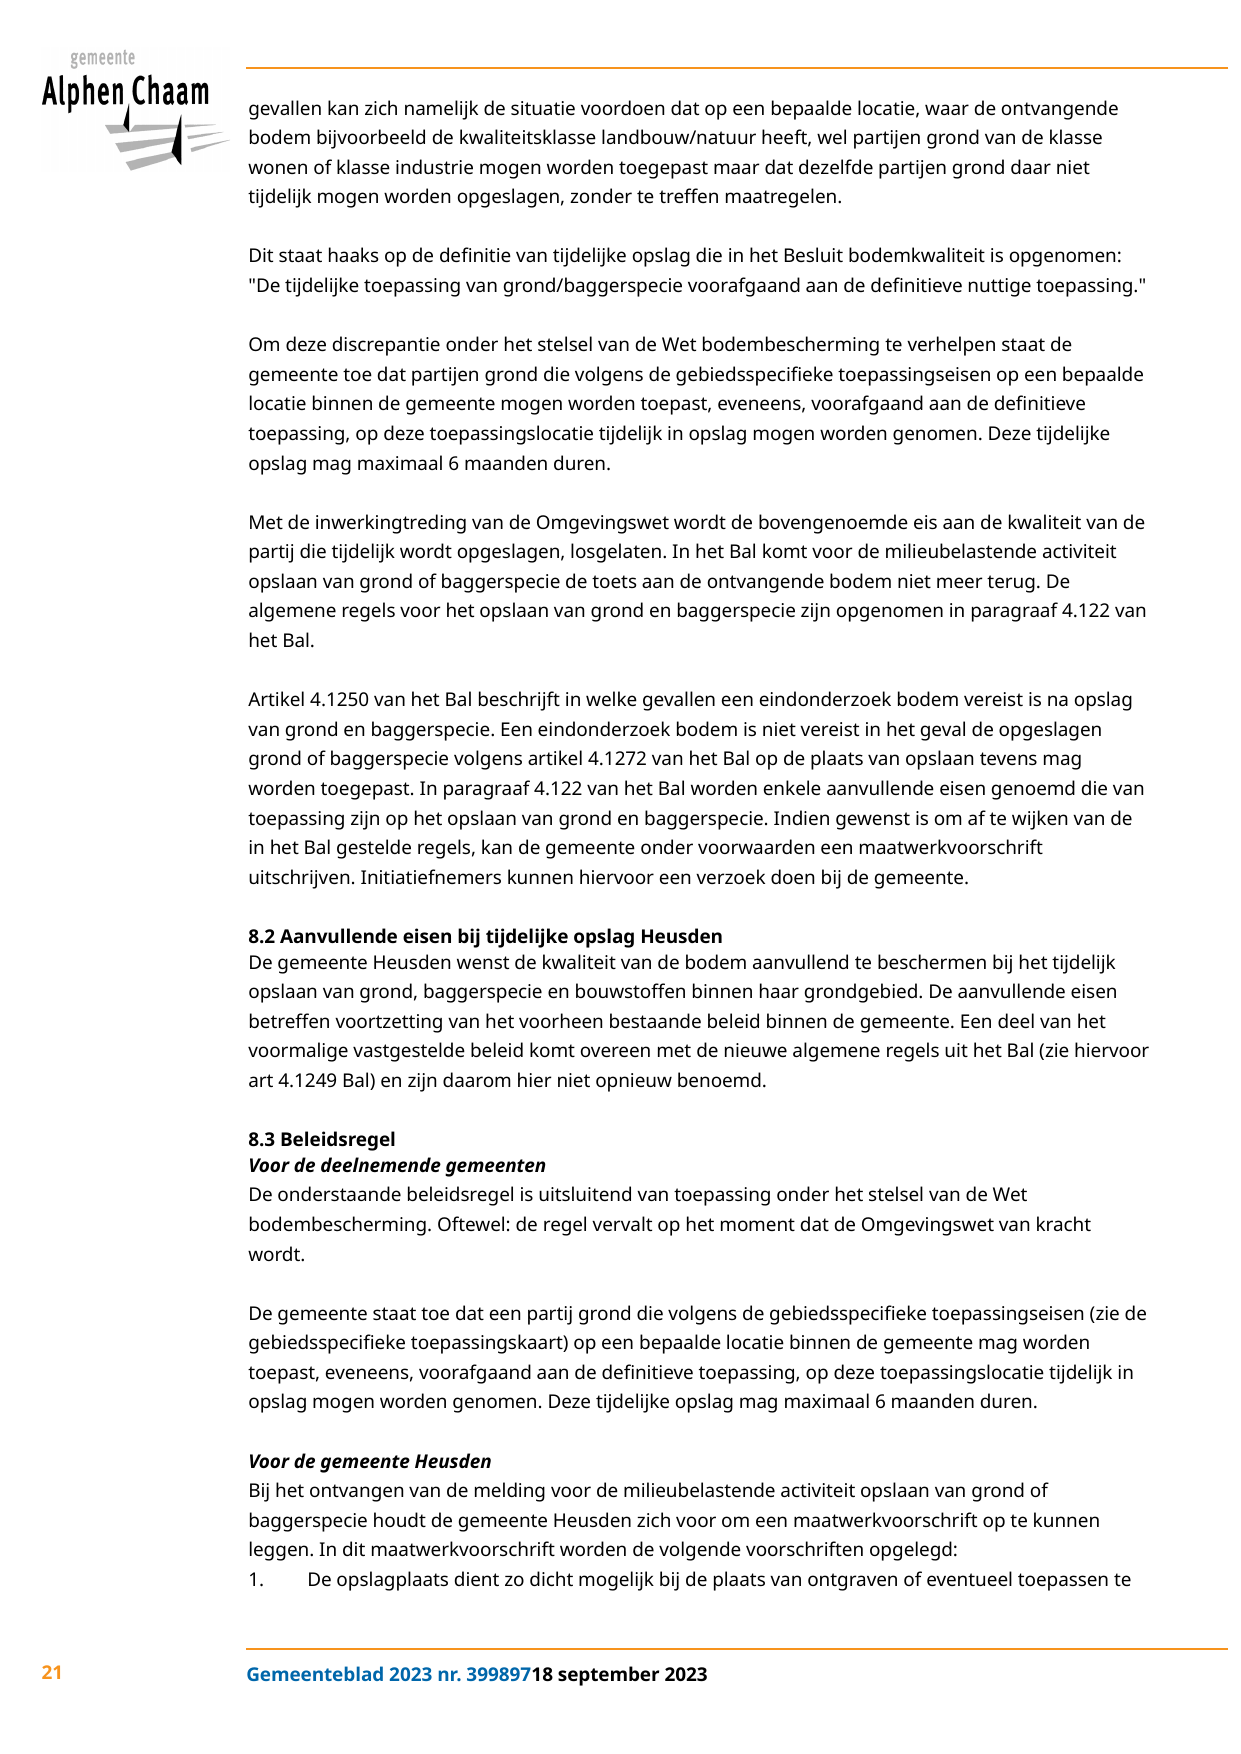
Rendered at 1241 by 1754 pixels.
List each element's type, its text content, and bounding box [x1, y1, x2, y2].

text Artikel 4.1250 van het Bal beschrijft in welke gevallen een eindonderzoek bodem vereist is na opslag van grond en baggerspecie. Een eindonderzoek bodem is niet vereist in het geval de opgeslagen grond of baggerspecie volgens artikel 4.1272 van het Bal op de plaats van opslaan tevens mag worden toegepast. In paragraaf 4.122 van het Bal worden enkele aanvullende eisen genoemd die van toepassing zijn op het opslaan van grond en baggerspecie. Indien gewenst is om af te wijken van de in het Bal gestelde regels, kan de gemeente onder voorwaarden een maatwerkvoorschrift uitschrijven. Initiatiefnemers kunnen hiervoor een verzoek doen bij de gemeente. [248, 686, 1152, 890]
text Voor de deelnemende gemeenten [248, 1152, 1152, 1178]
text Dit staat haaks op de definitie van tijdelijke opslag die in het Besluit bodemkwaliteit is opgenomen: "De tijdelijke toepassing van grond/baggerspecie voorafgaand aan de definitieve nuttige toepassing." [248, 243, 1152, 298]
text De gemeente staat toe dat een partij grond die volgens de gebiedsspecifieke toepassingseisen (zie de gebiedsspecifieke toepassingskaart) op een bepaalde locatie binnen de gemeente mag worden toepast, eveneens, voorafgaand aan de definitieve toepassing, op deze toepassingslocatie tijdelijk in opslag mogen worden genomen. Deze tijdelijke opslag mag maximaal 6 maanden duren. [248, 1300, 1152, 1414]
text De onderstaande beleidsregel is uitsluitend van toepassing onder het stelsel van de Wet bodembescherming. Oftewel: de regel vervalt op het moment dat de Omgevingswet van kracht wordt. [248, 1182, 1152, 1267]
text De gemeente Heusden wenst de kwaliteit van de bodem aanvullend te beschermen bij het tijdelijk opslaan van grond, baggerspecie en bouwstoffen binnen haar grondgebied. De aanvullende eisen betreffen voortzetting van het voorheen bestaande beleid binnen de gemeente. Een deel van het voormalige vastgestelde beleid komt overeen met de nieuwe algemene regels uit het Bal (zie hiervoor art 4.1249 Bal) en zijn daarom hier niet opnieuw benoemd. [248, 949, 1152, 1093]
list De opslagplaats dient zo dicht mogelijk bij de plaats van ontgraven of eventueel toepassen te [248, 1566, 1152, 1592]
text Voor de gemeente Heusden [248, 1448, 1152, 1474]
text Bij het ontvangen van de melding voor de milieubelastende activiteit opslaan van grond of baggerspecie houdt de gemeente Heusden zich voor om een maatwerkvoorschrift op te kunnen leggen. In dit maatwerkvoorschrift worden de volgende voorschriften opgelegd: [248, 1477, 1152, 1562]
text 8.3 Beleidsregel [248, 1126, 1152, 1152]
picture [41, 47, 231, 172]
text Om deze discrepantie onder het stelsel van de Wet bodembescherming te verhelpen staat de gemeente toe dat partijen grond die volgens de gebiedsspecifieke toepassingseisen op een bepaalde locatie binnen de gemeente mogen worden toepast, eveneens, voorafgaand aan de definitieve toepassing, op deze toepassingslocatie tijdelijk in opslag mogen worden genomen. Deze tijdelijke opslag mag maximaal 6 maanden duren. [248, 331, 1152, 476]
text Met de inwerkingtreding van de Omgevingswet wordt de bovengenoemde eis aan de kwaliteit van de partij die tijdelijk wordt opgeslagen, losgelaten. In het Bal komt voor de milieubelastende activiteit opslaan van grond of baggerspecie de toets aan de ontvangende bodem niet meer terug. De algemene regels voor het opslaan van grond en baggerspecie zijn opgenomen in paragraaf 4.122 van het Bal. [248, 509, 1152, 653]
text gevallen kan zich namelijk de situatie voordoen dat op een bepaalde locatie, waar de ontvangende bodem bijvoorbeeld de kwaliteitsklasse landbouw/natuur heeft, wel partijen grond van de klasse wonen of klasse industrie mogen worden toegepast maar dat dezelfde partijen grond daar niet tijdelijk mogen worden opgeslagen, zonder te treffen maatregelen. [248, 95, 1152, 209]
text 8.2 Aanvullende eisen bij tijdelijke opslag Heusden [248, 923, 1152, 949]
